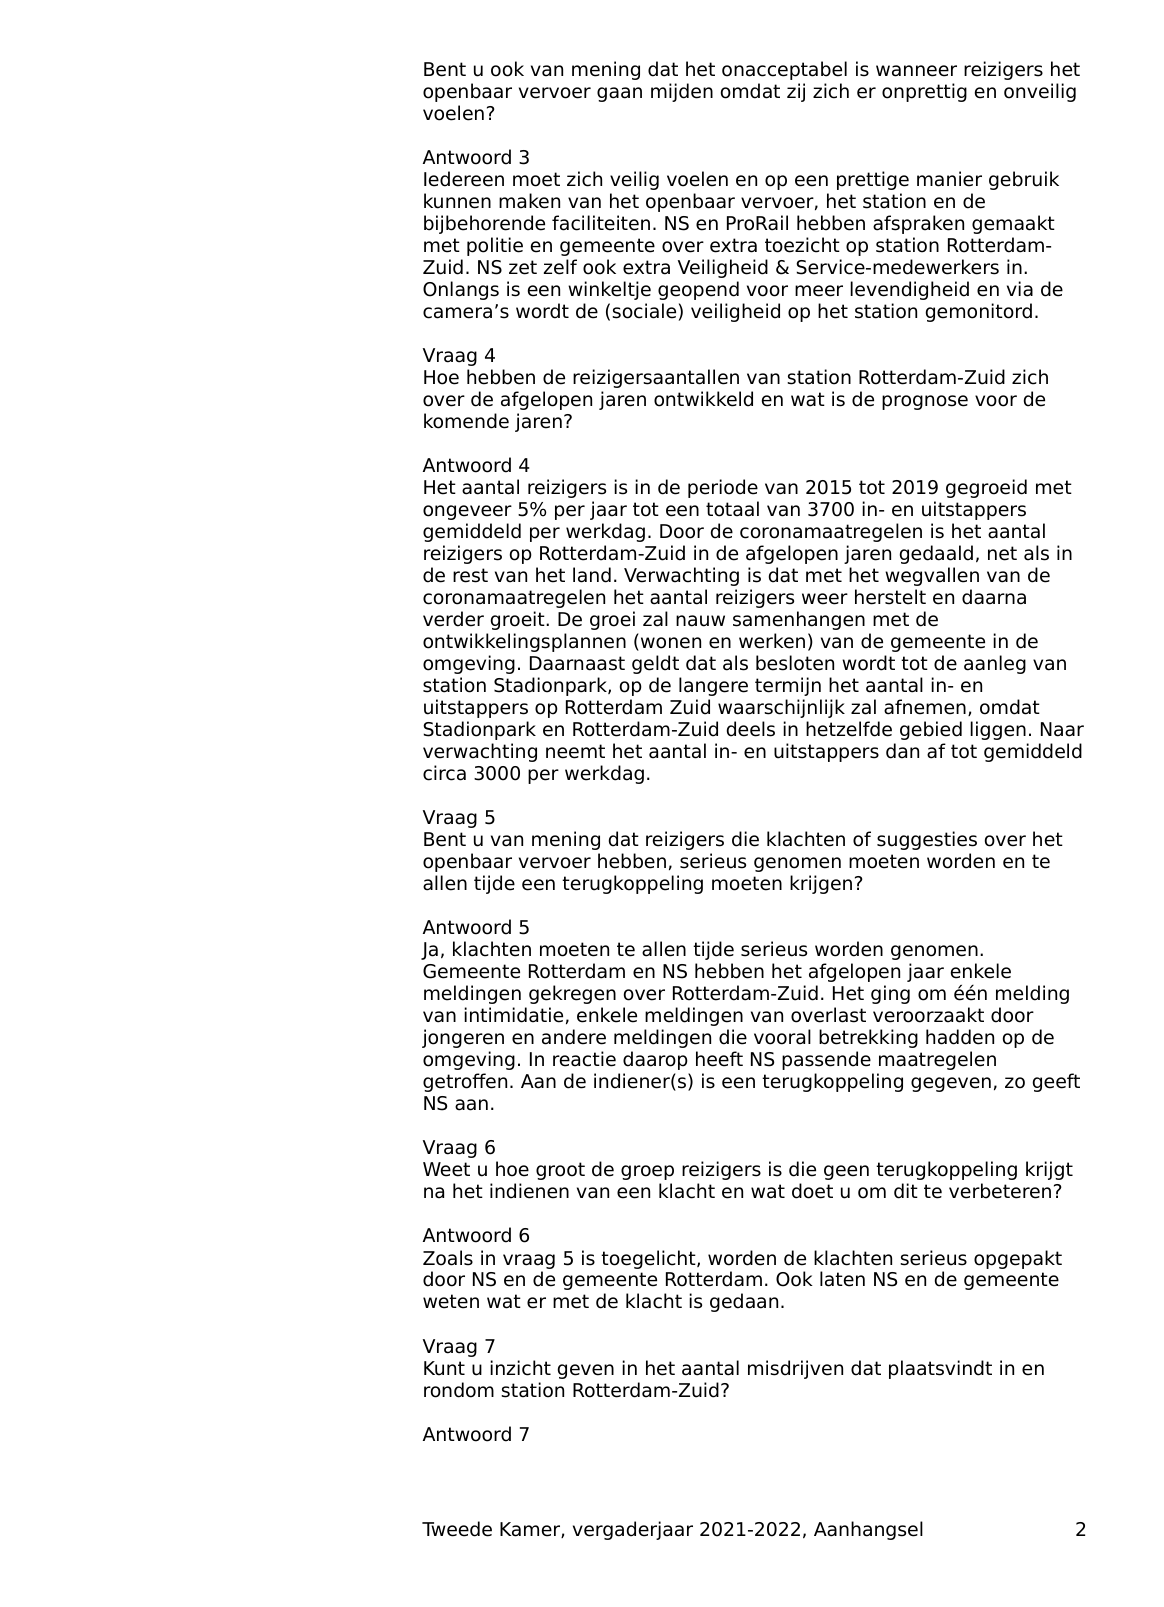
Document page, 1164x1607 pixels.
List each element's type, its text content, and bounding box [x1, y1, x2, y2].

text Zoals in vraag 5 is toegelicht, worden de klachten serieus opgepakt door NS en de gemeente Rotterdam. Ook laten NS en de gemeente weten wat er met de klacht is gedaan. [422, 1247, 1087, 1313]
text Antwoord 6 [422, 1225, 1087, 1247]
text Hoe hebben de reizigersaantallen van station Rotterdam-Zuid zich over de afgelopen jaren ontwikkeld en wat is de prognose voor de komende jaren? [422, 367, 1087, 433]
text Antwoord 4 [422, 455, 1087, 477]
text Antwoord 5 [422, 917, 1087, 939]
text Ja, klachten moeten te allen tijde serieus worden genomen. Gemeente Rotterdam en NS hebben het afgelopen jaar enkele meldingen gekregen over Rotterdam-Zuid. Het ging om één melding van intimidatie, enkele meldingen van overlast veroorzaakt door jongeren en andere meldingen die vooral betrekking hadden op de omgeving. In reactie daarop heeft NS passende maatregelen getroffen. Aan de indiener(s) is een terugkoppeling gegeven, zo geeft NS aan. [422, 939, 1087, 1115]
text Antwoord 3 [422, 147, 1087, 169]
text Vraag 4 [422, 345, 1087, 367]
text Bent u ook van mening dat het onacceptabel is wanneer reizigers het openbaar vervoer gaan mijden omdat zij zich er onprettig en onveilig voelen? [422, 59, 1087, 125]
text Kunt u inzicht geven in het aantal misdrijven dat plaatsvindt in en rondom station Rotterdam-Zuid? [422, 1357, 1087, 1401]
text Weet u hoe groot de groep reizigers is die geen terugkoppeling krijgt na het indienen van een klacht en wat doet u om dit te verbeteren? [422, 1159, 1087, 1203]
text Vraag 7 [422, 1336, 1087, 1357]
text Bent u van mening dat reizigers die klachten of suggesties over het openbaar vervoer hebben, serieus genomen moeten worden en te allen tijde een terugkoppeling moeten krijgen? [422, 829, 1087, 895]
text Antwoord 7 [422, 1424, 1087, 1446]
text Iedereen moet zich veilig voelen en op een prettige manier gebruik kunnen maken van het openbaar vervoer, het station en de bijbehorende faciliteiten. NS en ProRail hebben afspraken gemaakt met politie en gemeente over extra toezicht op station Rotterdam-Zuid. NS zet zelf ook extra Veiligheid & Service-medewerkers in. Onlangs is een winkeltje geopend voor meer levendigheid en via de camera’s wordt de (sociale) veiligheid op het station gemonitord. [422, 169, 1087, 323]
text Vraag 5 [422, 807, 1087, 829]
text Vraag 6 [422, 1137, 1087, 1159]
text Het aantal reizigers is in de periode van 2015 tot 2019 gegroeid met ongeveer 5% per jaar tot een totaal van 3700 in- en uitstappers gemiddeld per werkdag. Door de coronamaatregelen is het aantal reizigers op Rotterdam-Zuid in de afgelopen jaren gedaald, net als in de rest van het land. Verwachting is dat met het wegvallen van de coronamaatregelen het aantal reizigers weer herstelt en daarna verder groeit. De groei zal nauw samenhangen met de ontwikkelingsplannen (wonen en werken) van de gemeente in de omgeving. Daarnaast geldt dat als besloten wordt tot de aanleg van station Stadionpark, op de langere termijn het aantal in- en uitstappers op Rotterdam Zuid waarschijnlijk zal afnemen, omdat Stadionpark en Rotterdam-Zuid deels in hetzelfde gebied liggen. Naar verwachting neemt het aantal in- en uitstappers dan af tot gemiddeld circa 3000 per werkdag. [422, 477, 1087, 785]
